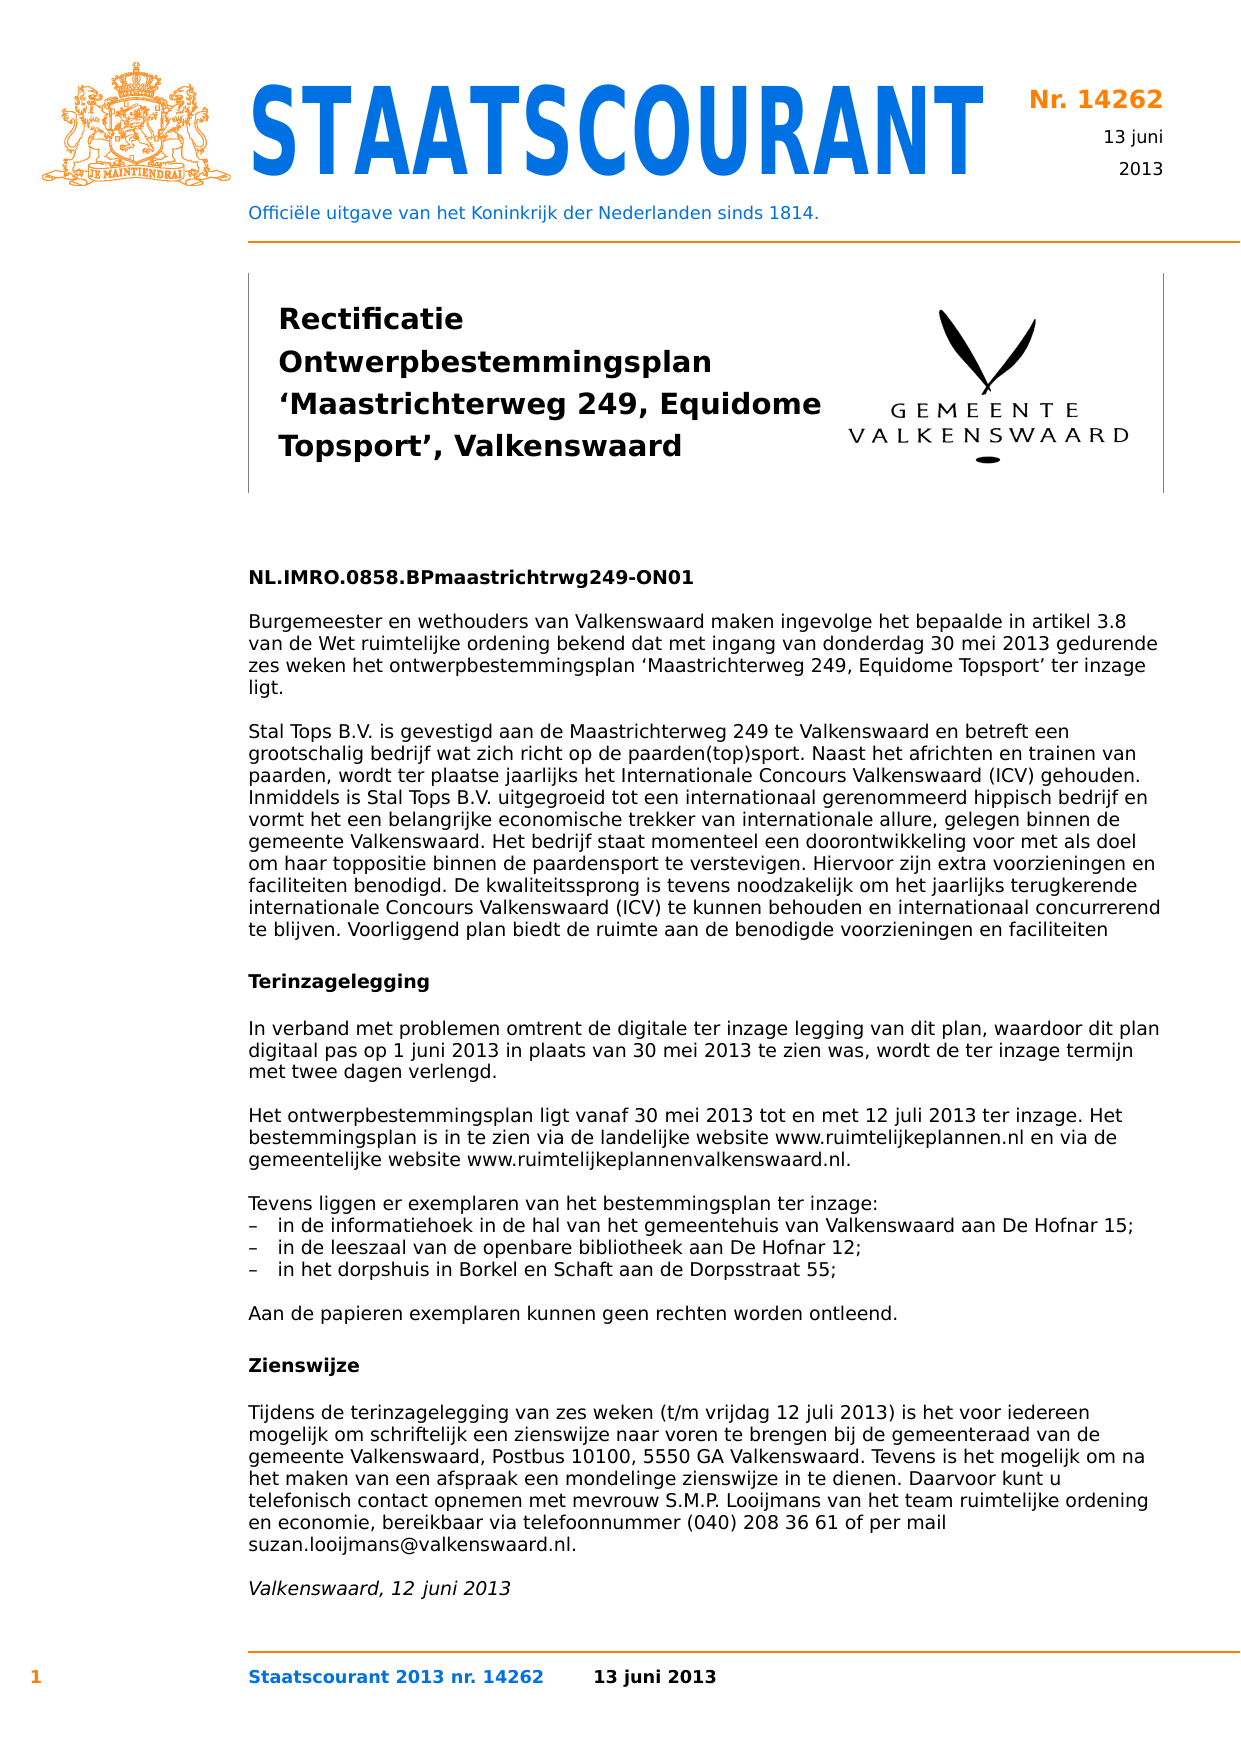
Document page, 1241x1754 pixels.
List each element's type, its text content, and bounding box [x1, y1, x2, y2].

picture [41, 62, 231, 186]
table_cell 13 juni [998, 121, 1240, 153]
table_header STAATSCOURANT [248, 62, 998, 203]
text NL.IMRO.0858.BPmaastrichtrwg249-ON01 [248, 567, 1163, 589]
picture [844, 302, 1134, 468]
subtitle Rectificatie Ontwerpbestemmingsplan ‘Maastrichterweg 249, Equidome Topsport’, Valkenswaard [249, 273, 1163, 493]
table_cell Officiële uitgave van het Koninkrijk der Nederlanden sinds 1814. [248, 203, 1240, 241]
text – in het dorpshuis in Borkel en Schaft aan de Dorpsstraat 55; [248, 1259, 1163, 1281]
table_header Nr. 14262 [998, 62, 1240, 121]
text In verband met problemen omtrent de digitale ter inzage legging van dit plan, waardoor dit plan digitaal pas op 1 juni 2013 in plaats van 30 mei 2013 te zien was, wordt de ter inzage termijn met twee dagen verlengd. [248, 1017, 1163, 1083]
subtitle Terinzagelegging [248, 971, 1163, 992]
text Stal Tops B.V. is gevestigd aan de Maastrichterweg 249 te Valkenswaard en betreft een grootschalig bedrijf wat zich richt op de paarden(top)sport. Naast het africhten en trainen van paarden, wordt ter plaatse jaarlijks het Internationale Concours Valkenswaard (ICV) gehouden. Inmiddels is Stal Tops B.V. uitgegroeid tot een internationaal gerenommeerd hippisch bedrijf en vormt het een belangrijke economische trekker van internationale allure, gelegen binnen de gemeente Valkenswaard. Het bedrijf staat momenteel een doorontwikkeling voor met als doel om haar toppositie binnen de paardensport te verstevigen. Hiervoor zijn extra voorzieningen en faciliteiten benodigd. De kwaliteitssprong is tevens noodzakelijk om het jaarlijks terugkerende internationale Concours Valkenswaard (ICV) te kunnen behouden en internationaal concurrerend te blijven. Voorliggend plan biedt de ruimte aan de benodigde voorzieningen en faciliteiten [248, 721, 1163, 941]
table_header [25, 62, 248, 241]
text – in de leeszaal van de openbare bibliotheek aan De Hofnar 12; [248, 1237, 1163, 1259]
subtitle Zienswijze [248, 1355, 1163, 1377]
text Aan de papieren exemplaren kunnen geen rechten worden ontleend. [248, 1303, 1163, 1325]
text Burgemeester en wethouders van Valkenswaard maken ingevolge het bepaalde in artikel 3.8 van de Wet ruimtelijke ordening bekend dat met ingang van donderdag 30 mei 2013 gedurende zes weken het ontwerpbestemmingsplan ‘Maastrichterweg 249, Equidome Topsport’ ter inzage ligt. [248, 611, 1163, 699]
table_cell 2013 [998, 153, 1240, 203]
text Valkenswaard, 12 juni 2013 [248, 1578, 1163, 1599]
text Tevens liggen er exemplaren van het bestemmingsplan ter inzage: [248, 1193, 1163, 1215]
text – in de informatiehoek in de hal van het gemeentehuis van Valkenswaard aan De Hofnar 15; [248, 1215, 1163, 1237]
text Tijdens de terinzagelegging van zes weken (t/m vrijdag 12 juli 2013) is het voor iedereen mogelijk om schriftelijk een zienswijze naar voren te brengen bij de gemeenteraad van de gemeente Valkenswaard, Postbus 10100, 5550 GA Valkenswaard. Tevens is het mogelijk om na het maken van een afspraak een mondelinge zienswijze in te dienen. Daarvoor kunt u telefonisch contact opnemen met mevrouw S.M.P. Looijmans van het team ruimtelijke ordening en economie, bereikbaar via telefoonnummer (040) 208 36 61 of per mail suzan.looijmans@valkenswaard.nl. [248, 1402, 1163, 1556]
text Het ontwerpbestemmingsplan ligt vanaf 30 mei 2013 tot en met 12 juli 2013 ter inzage. Het bestemmingsplan is in te zien via de landelijke website www.ruimtelijkeplannen.nl en via de gemeentelijke website www.ruimtelijkeplannenvalkenswaard.nl. [248, 1105, 1163, 1171]
